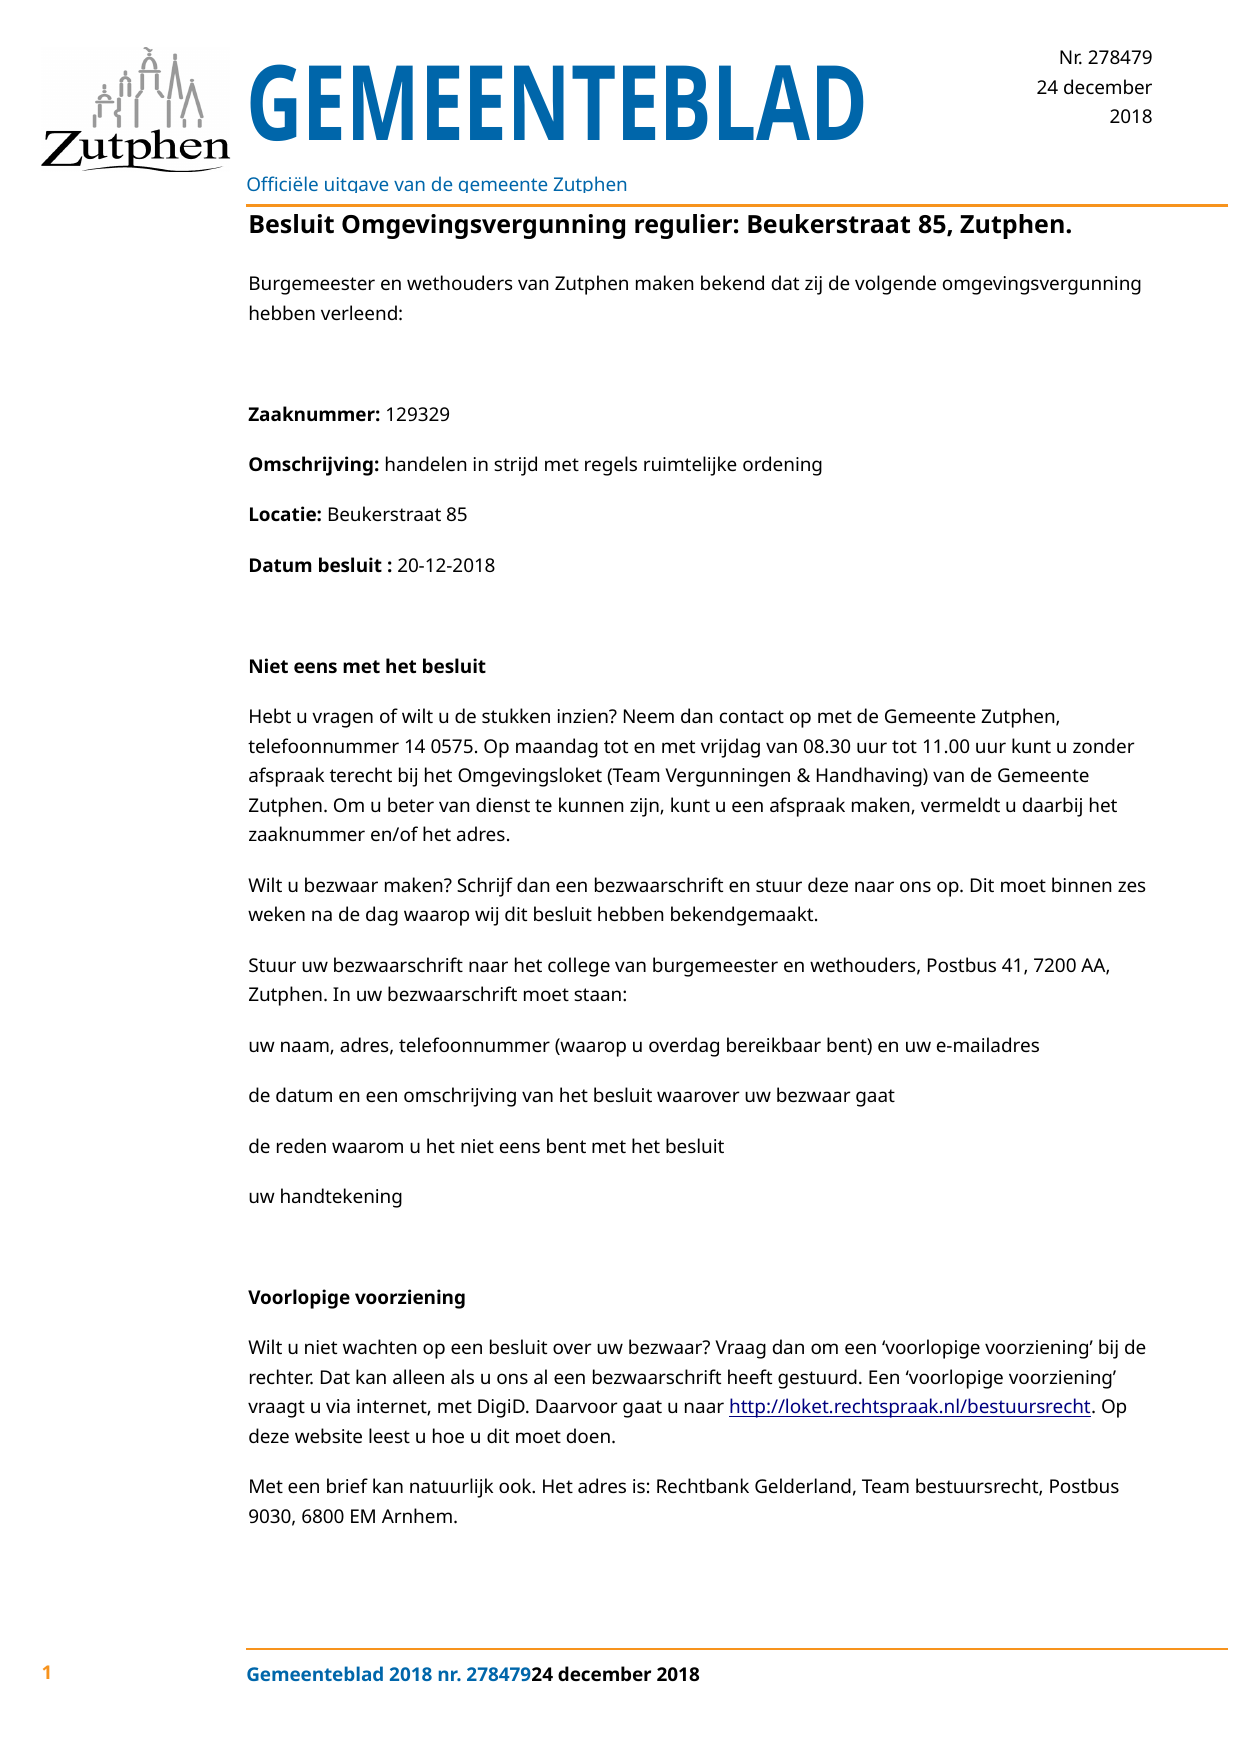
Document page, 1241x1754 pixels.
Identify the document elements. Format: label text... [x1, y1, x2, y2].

text Niet eens met het besluit [248, 653, 1152, 678]
text Stuur uw bezwaarschrift naar het college van burgemeester en wethouders, Postbus 41, 7200 AA, Zutphen. In uw bezwaarschrift moet staan: [248, 952, 1152, 1007]
text Wilt u bezwaar maken? Schrijf dan een bezwaarschrift en stuur deze naar ons op. Dit moet binnen zes weken na de dag waarop wij dit besluit hebben bekendgemaakt. [248, 872, 1152, 927]
text Zaaknummer: 129329 [248, 401, 1152, 426]
text de reden waarom u het niet eens bent met het besluit [248, 1133, 1152, 1158]
text uw handtekening [248, 1183, 1152, 1209]
text Datum besluit : 20-12-2018 [248, 552, 1152, 578]
text Wilt u niet wachten op een besluit over uw bezwaar? Vraag dan om een ‘voorlopige voorziening’ bij de rechter. Dat kan alleen als u ons al een bezwaarschrift heeft gestuurd. Een ‘voorlopige voorziening’ vraagt u via internet, met DigiD. Daarvoor gaat u naar http://loket.rechtspraak.nl/bestuursrecht. Op deze website leest u hoe u dit moet doen. [248, 1334, 1152, 1449]
text Met een brief kan natuurlijk ook. Het adres is: Rechtbank Gelderland, Team bestuursrecht, Postbus 9030, 6800 EM Arnhem. [248, 1474, 1152, 1529]
text Besluit Omgevingsvergunning regulier: Beukerstraat 85, Zutphen. [248, 207, 1152, 241]
text Burgemeester en wethouders van Zutphen maken bekend dat zij de volgende omgevingsvergunning hebben verleend: [248, 270, 1152, 326]
text Voorlopige voorziening [248, 1284, 1152, 1310]
text Locatie: Beukerstraat 85 [248, 502, 1152, 527]
text de datum en een omschrijving van het besluit waarover uw bezwaar gaat [248, 1082, 1152, 1108]
text Hebt u vragen of wilt u de stukken inzien? Neem dan contact op met de Gemeente Zutphen, telefoonnummer 14 0575. Op maandag tot en met vrijdag van 08.30 uur tot 11.00 uur kunt u zonder afspraak terecht bij het Omgevingsloket (Team Vergunningen & Handhaving) van de Gemeente Zutphen. Om u beter van dienst te kunnen zijn, kunt u een afspraak maken, vermeldt u daarbij het zaaknummer en/of het adres. [248, 703, 1152, 847]
picture [41, 47, 231, 172]
text Omschrijving: handelen in strijd met regels ruimtelijke ordening [248, 451, 1152, 477]
text uw naam, adres, telefoonnummer (waarop u overdag bereikbaar bent) en uw e-mailadres [248, 1032, 1152, 1058]
